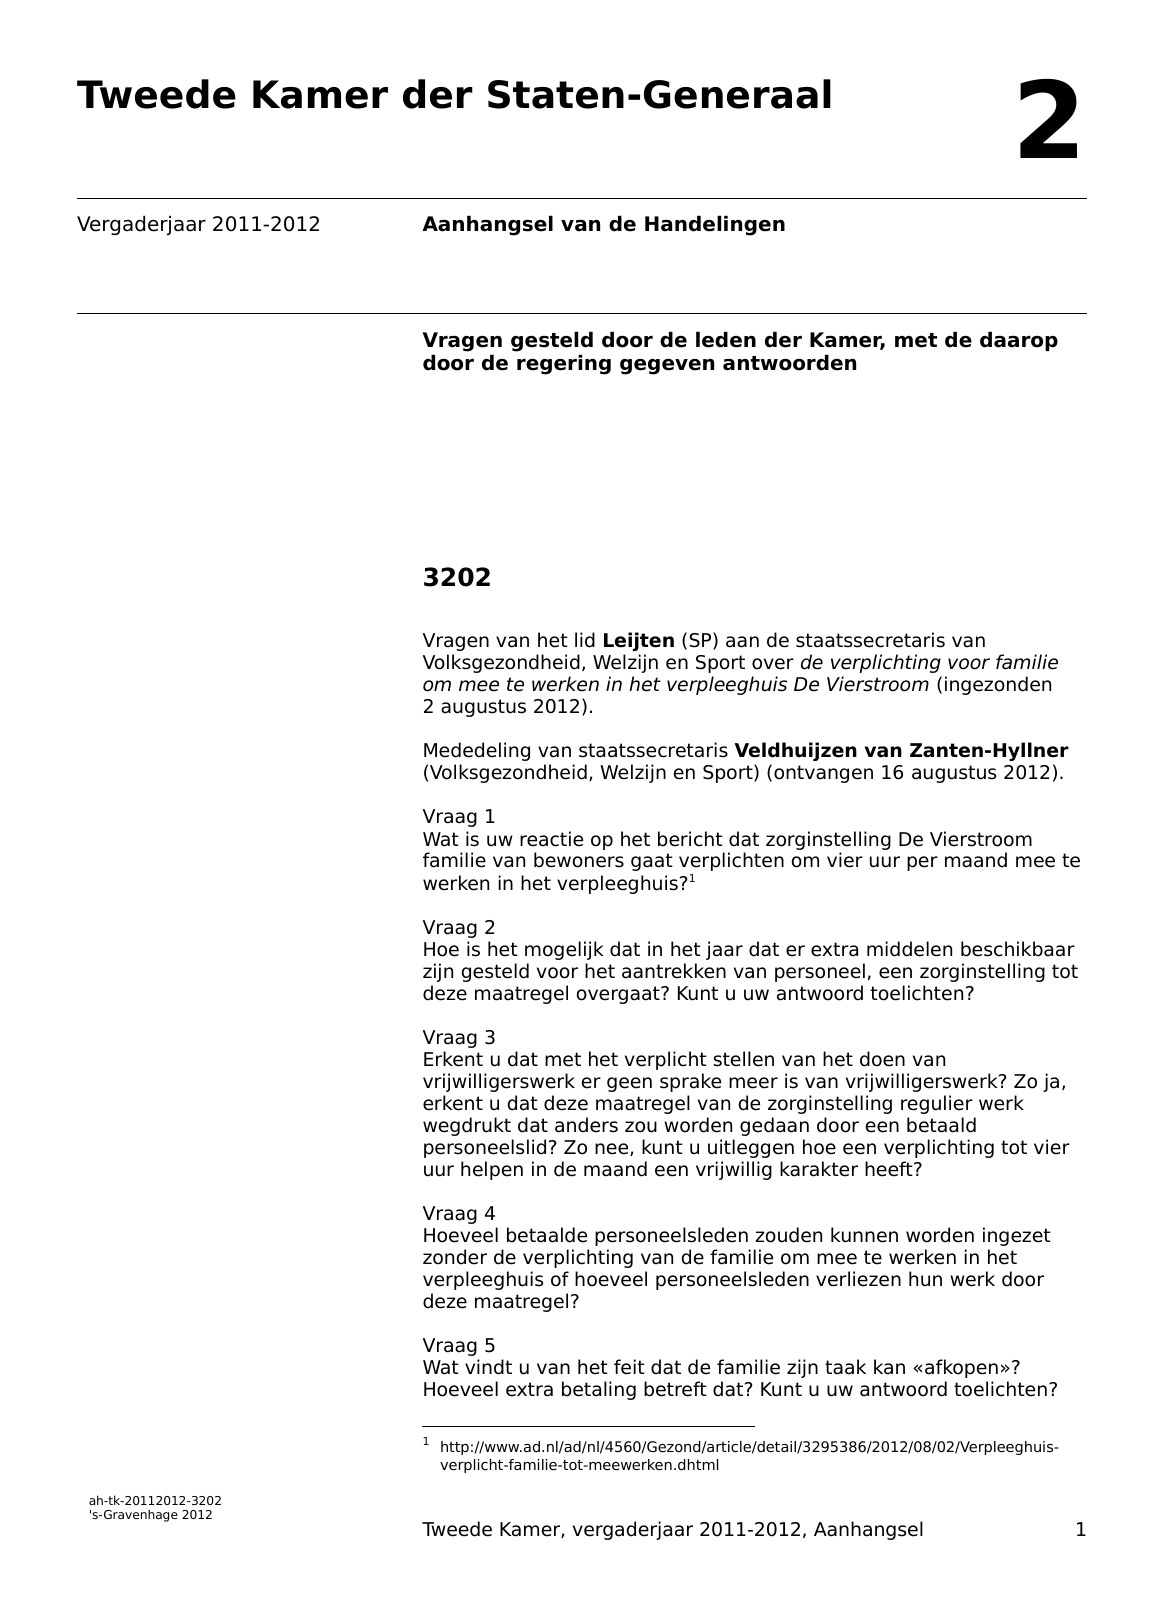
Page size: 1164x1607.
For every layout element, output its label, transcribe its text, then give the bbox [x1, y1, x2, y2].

text Erkent u dat met het verplicht stellen van het doen van vrijwilligerswerk er geen sprake meer is van vrijwilligerswerk? Zo ja, erkent u dat deze maatregel van de zorginstelling regulier werk wegdrukt dat anders zou worden gedaan door een betaald personeelslid? Zo nee, kunt u uitleggen hoe een verplichting tot vier uur helpen in de maand een vrijwillig karakter heeft? [422, 1049, 1087, 1181]
text Wat vindt u van het feit dat de familie zijn taak kan «afkopen»? Hoeveel extra betaling betreft dat? Kunt u uw antwoord toelichten? [422, 1357, 1087, 1401]
text Vraag 2 [422, 917, 1087, 938]
text Mededeling van staatssecretaris Veldhuijzen van Zanten-Hyllner (Volksgezondheid, Welzijn en Sport) (ontvangen 16 augustus 2012). [422, 740, 1087, 784]
table_cell [77, 314, 422, 375]
table_header Tweede Kamer der Staten-Generaal [77, 59, 886, 198]
text Wat is uw reactie op het bericht dat zorginstelling De Vierstroom familie van bewoners gaat verplichten om vier uur per maand mee te werken in het verpleeghuis? [422, 828, 1087, 894]
text ah-tk-20112012-3202 [88, 1494, 323, 1508]
table_cell Aanhangsel van de Handelingen [422, 199, 1087, 313]
text Hoe is het mogelijk dat in het jaar dat er extra middelen beschikbaar zijn gesteld voor het aantrekken van personeel, een zorginstelling tot deze maatregel overgaat? Kunt u uw antwoord toelichten? [422, 938, 1087, 1004]
table_header 2 [886, 59, 1087, 198]
text Vraag 4 [422, 1203, 1087, 1225]
text http://www.ad.nl/ad/nl/4560/Gezond/article/detail/3295386/2012/08/02/Verpleeghuis-verplicht-familie-tot-meewerken.dhtml [422, 1435, 1087, 1474]
table_cell Vragen gesteld door de leden der Kamer, met de daarop door de regering gegeven antwoorden [422, 314, 1087, 375]
text Vraag 5 [422, 1335, 1087, 1357]
text 3202 [422, 563, 1087, 592]
text Vraag 3 [422, 1027, 1087, 1049]
text Vragen van het lid Leijten (SP) aan de staatssecretaris van Volksgezondheid, Welzijn en Sport over de verplichting voor familie om mee te werken in het verpleeghuis De Vierstroom (ingezonden 2 augustus 2012). [422, 630, 1087, 718]
text Hoeveel betaalde personeelsleden zouden kunnen worden ingezet zonder de verplichting van de familie om mee te werken in het verpleeghuis of hoeveel personeelsleden verliezen hun werk door deze maatregel? [422, 1225, 1087, 1313]
text Vraag 1 [422, 806, 1087, 828]
table_cell Vergaderjaar 2011-2012 [77, 199, 422, 313]
text 's-Gravenhage 2012 [88, 1508, 323, 1522]
